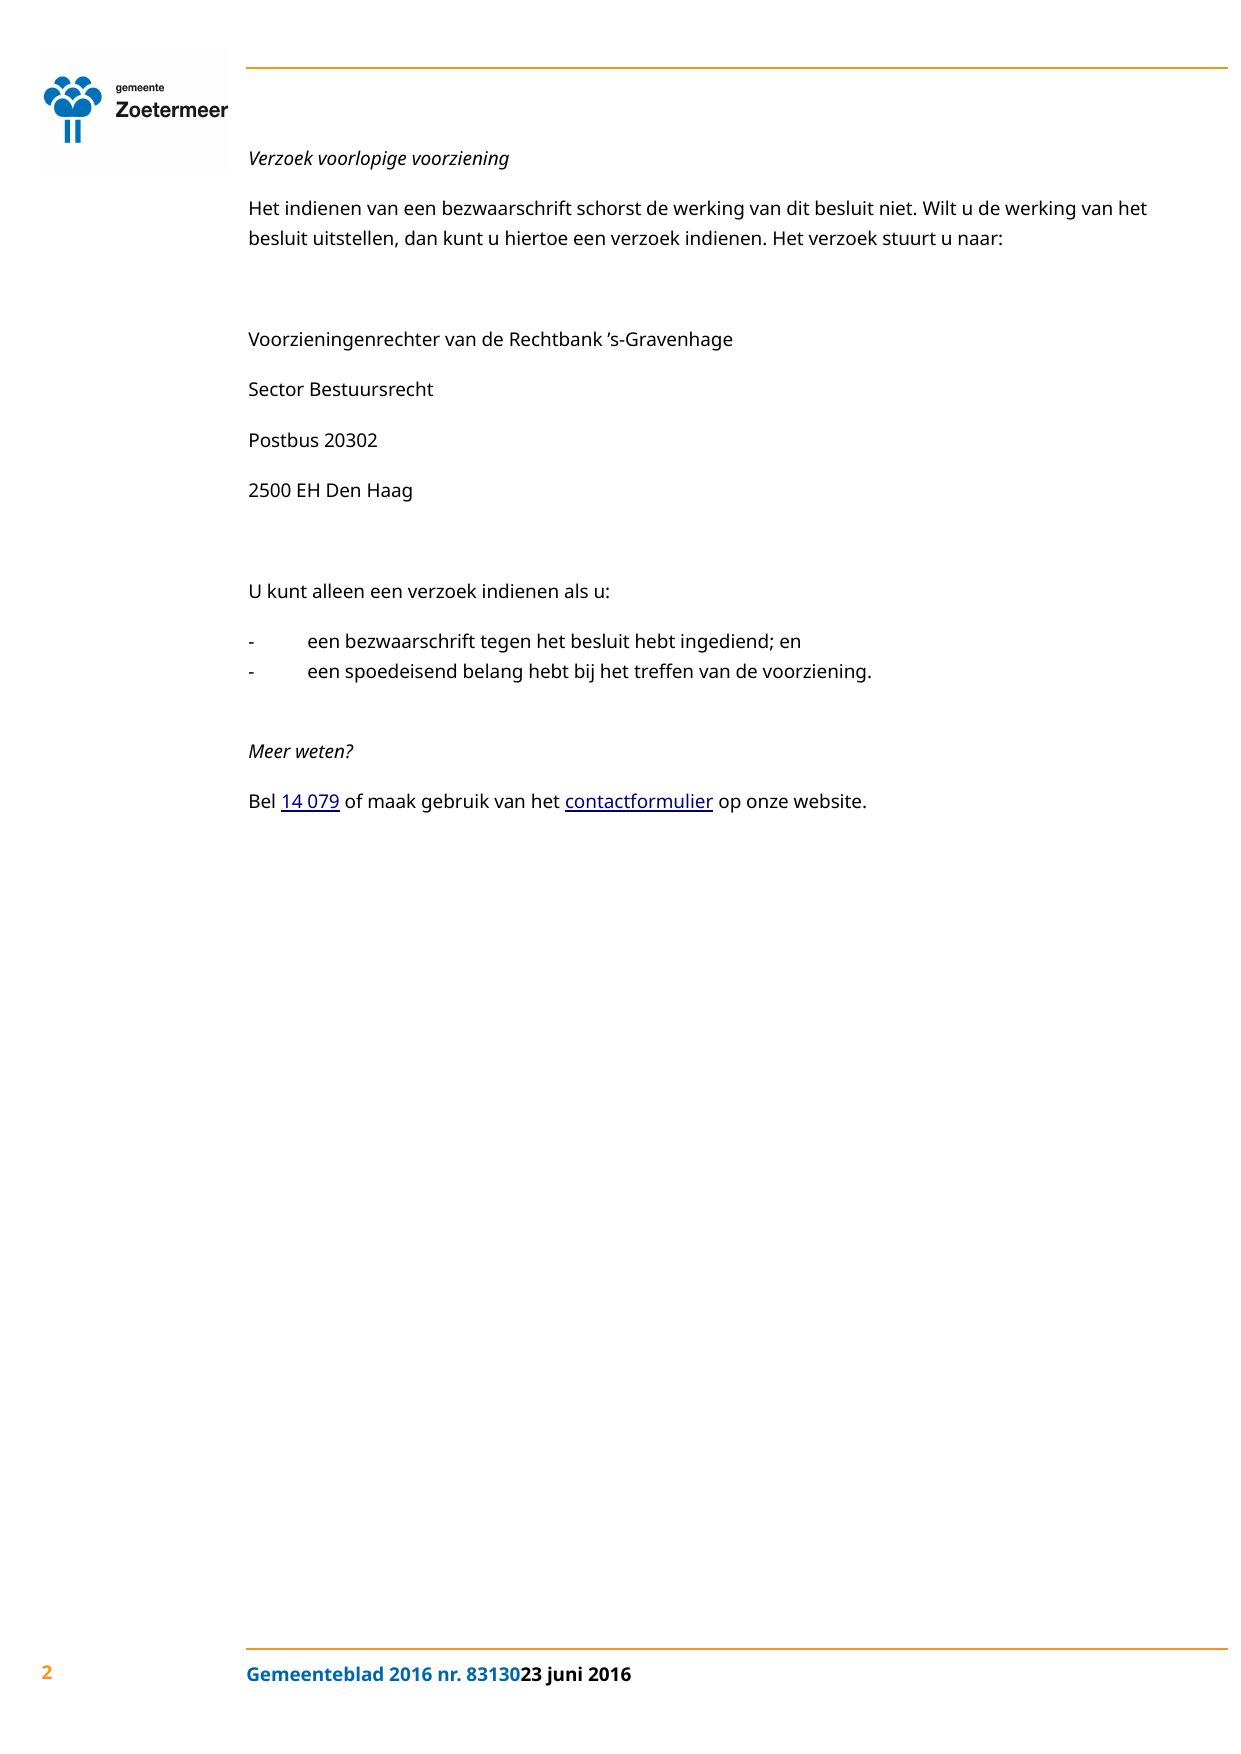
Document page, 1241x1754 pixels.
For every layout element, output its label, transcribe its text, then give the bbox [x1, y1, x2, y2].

list een bezwaarschrift tegen het besluit hebt ingediend; en [248, 628, 1152, 654]
text Meer weten? [248, 738, 1152, 764]
text Postbus 20302 [248, 427, 1152, 453]
text Verzoek voorlopige voorziening [248, 145, 1152, 171]
text Het indienen van een bezwaarschrift schorst de werking van dit besluit niet. Wilt u de werking van het besluit uitstellen, dan kunt u hiertoe een verzoek indienen. Het verzoek stuurt u naar: [248, 196, 1152, 251]
text 2500 EH Den Haag [248, 477, 1152, 503]
text Sector Bestuursrecht [248, 376, 1152, 402]
list een spoedeisend belang hebt bij het treffen van de voorziening. [248, 658, 1152, 684]
picture [41, 47, 231, 172]
text Bel 14 079 of maak gebruik van het contactformulier op onze website. [248, 788, 1152, 814]
text Voorzieningenrechter van de Rechtbank ’s-Gravenhage [248, 326, 1152, 352]
text U kunt alleen een verzoek indienen als u: [248, 578, 1152, 604]
